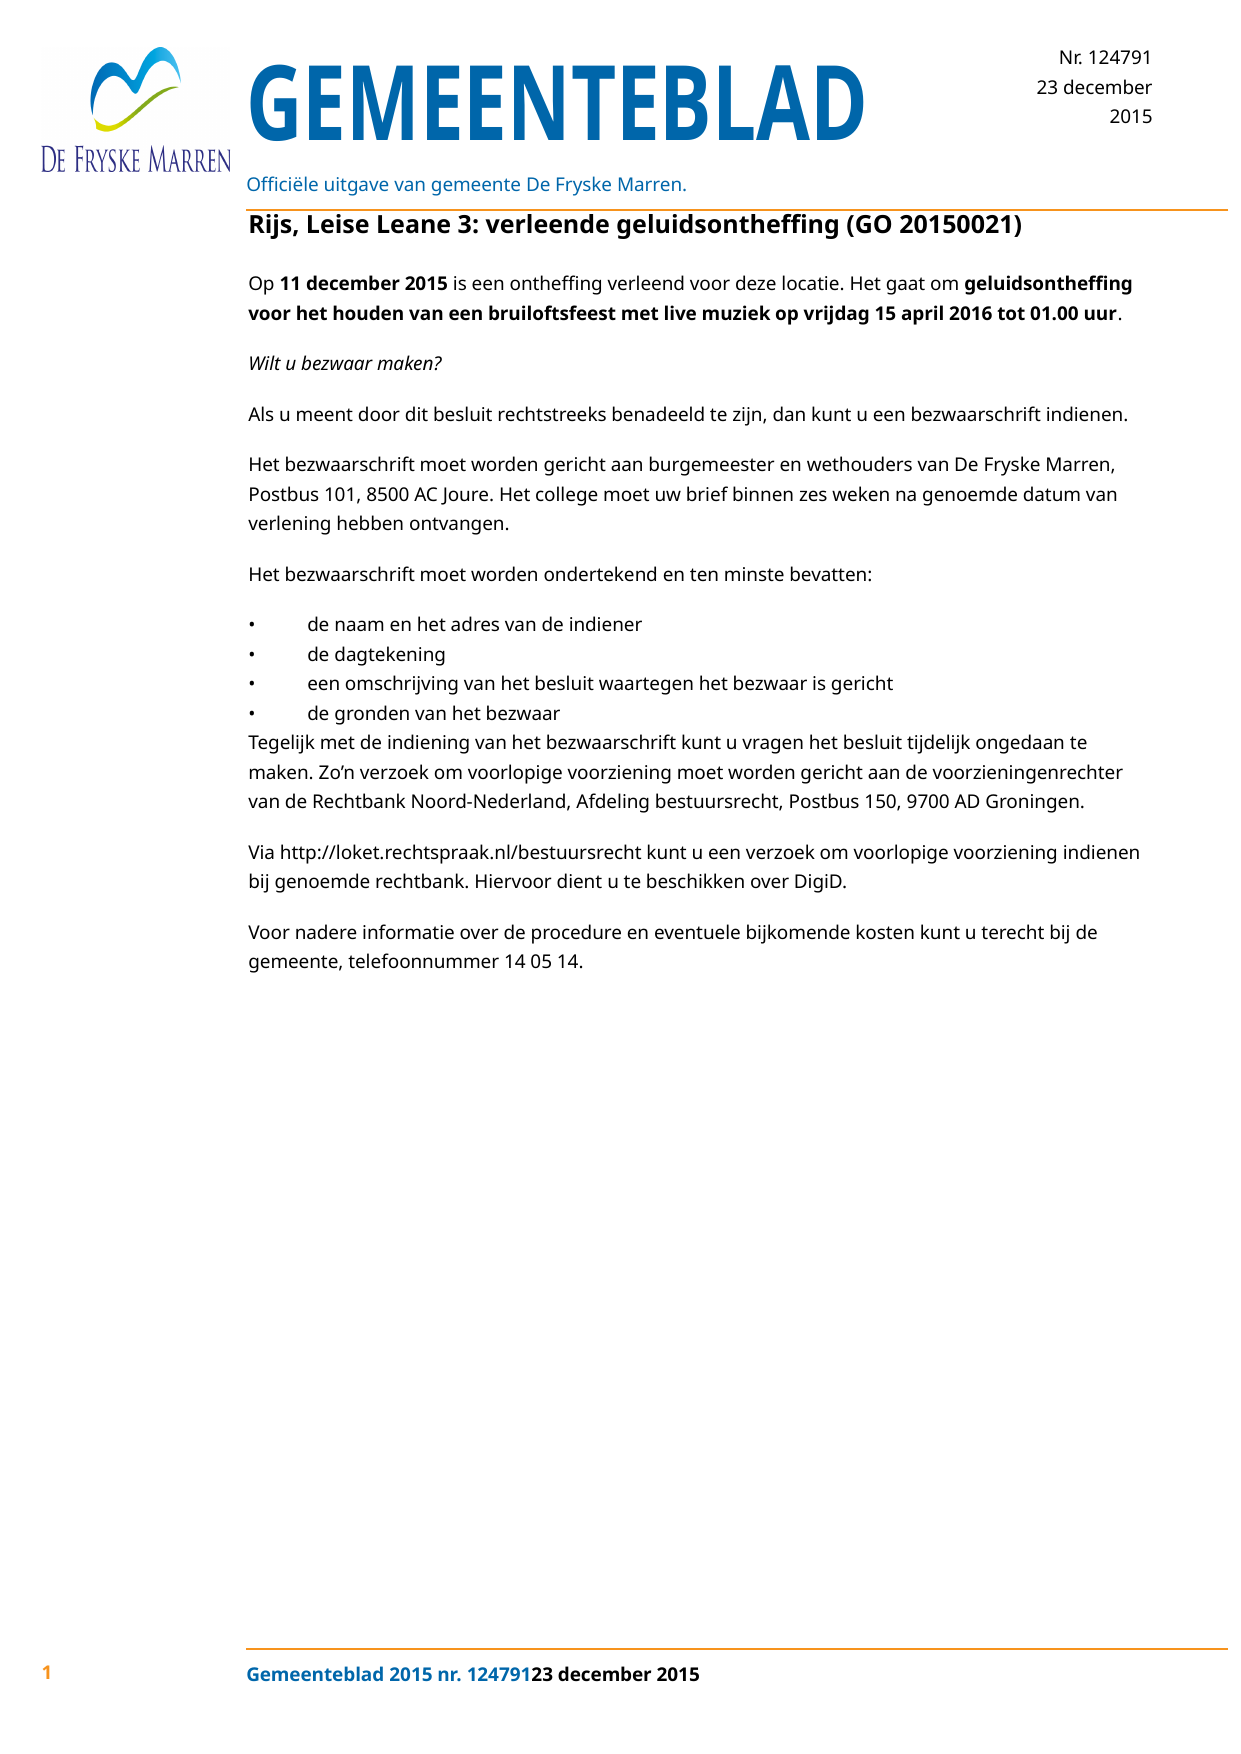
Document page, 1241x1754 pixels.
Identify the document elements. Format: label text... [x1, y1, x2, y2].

list de naam en het adres van de indiener [248, 611, 1152, 637]
text Voor nadere informatie over de procedure en eventuele bijkomende kosten kunt u terecht bij de gemeente, telefoonnummer 14 05 14. [248, 919, 1152, 974]
text Wilt u bezwaar maken? [248, 350, 1152, 376]
text Rijs, Leise Leane 3: verleende geluidsontheffing (GO 20150021) [248, 211, 1152, 241]
text Als u meent door dit besluit rechtstreeks benadeeld te zijn, dan kunt u een bezwaarschrift indienen. [248, 401, 1152, 426]
text Op 11 december 2015 is een ontheffing verleend voor deze locatie. Het gaat om geluidsontheffing voor het houden van een bruiloftsfeest met live muziek op vrijdag 15 april 2016 tot 01.00 uur. [248, 270, 1152, 326]
text Het bezwaarschrift moet worden ondertekend en ten minste bevatten: [248, 561, 1152, 586]
text Het bezwaarschrift moet worden gericht aan burgemeester en wethouders van De Fryske Marren, Postbus 101, 8500 AC Joure. Het college moet uw brief binnen zes weken na genoemde datum van verlening hebben ontvangen. [248, 451, 1152, 536]
list de dagtekening [248, 641, 1152, 666]
text Tegelijk met de indiening van het bezwaarschrift kunt u vragen het besluit tijdelijk ongedaan te maken. Zo’n verzoek om voorlopige voorziening moet worden gericht aan de voorzieningenrechter van de Rechtbank Noord-Nederland, Afdeling bestuursrecht, Postbus 150, 9700 AD Groningen. [248, 729, 1152, 814]
picture [41, 47, 231, 172]
text Via http://loket.rechtspraak.nl/bestuursrecht kunt u een verzoek om voorlopige voorziening indienen bij genoemde rechtbank. Hiervoor dient u te beschikken over DigiD. [248, 839, 1152, 894]
list de gronden van het bezwaar [248, 700, 1152, 726]
list een omschrijving van het besluit waartegen het bezwaar is gericht [248, 670, 1152, 696]
